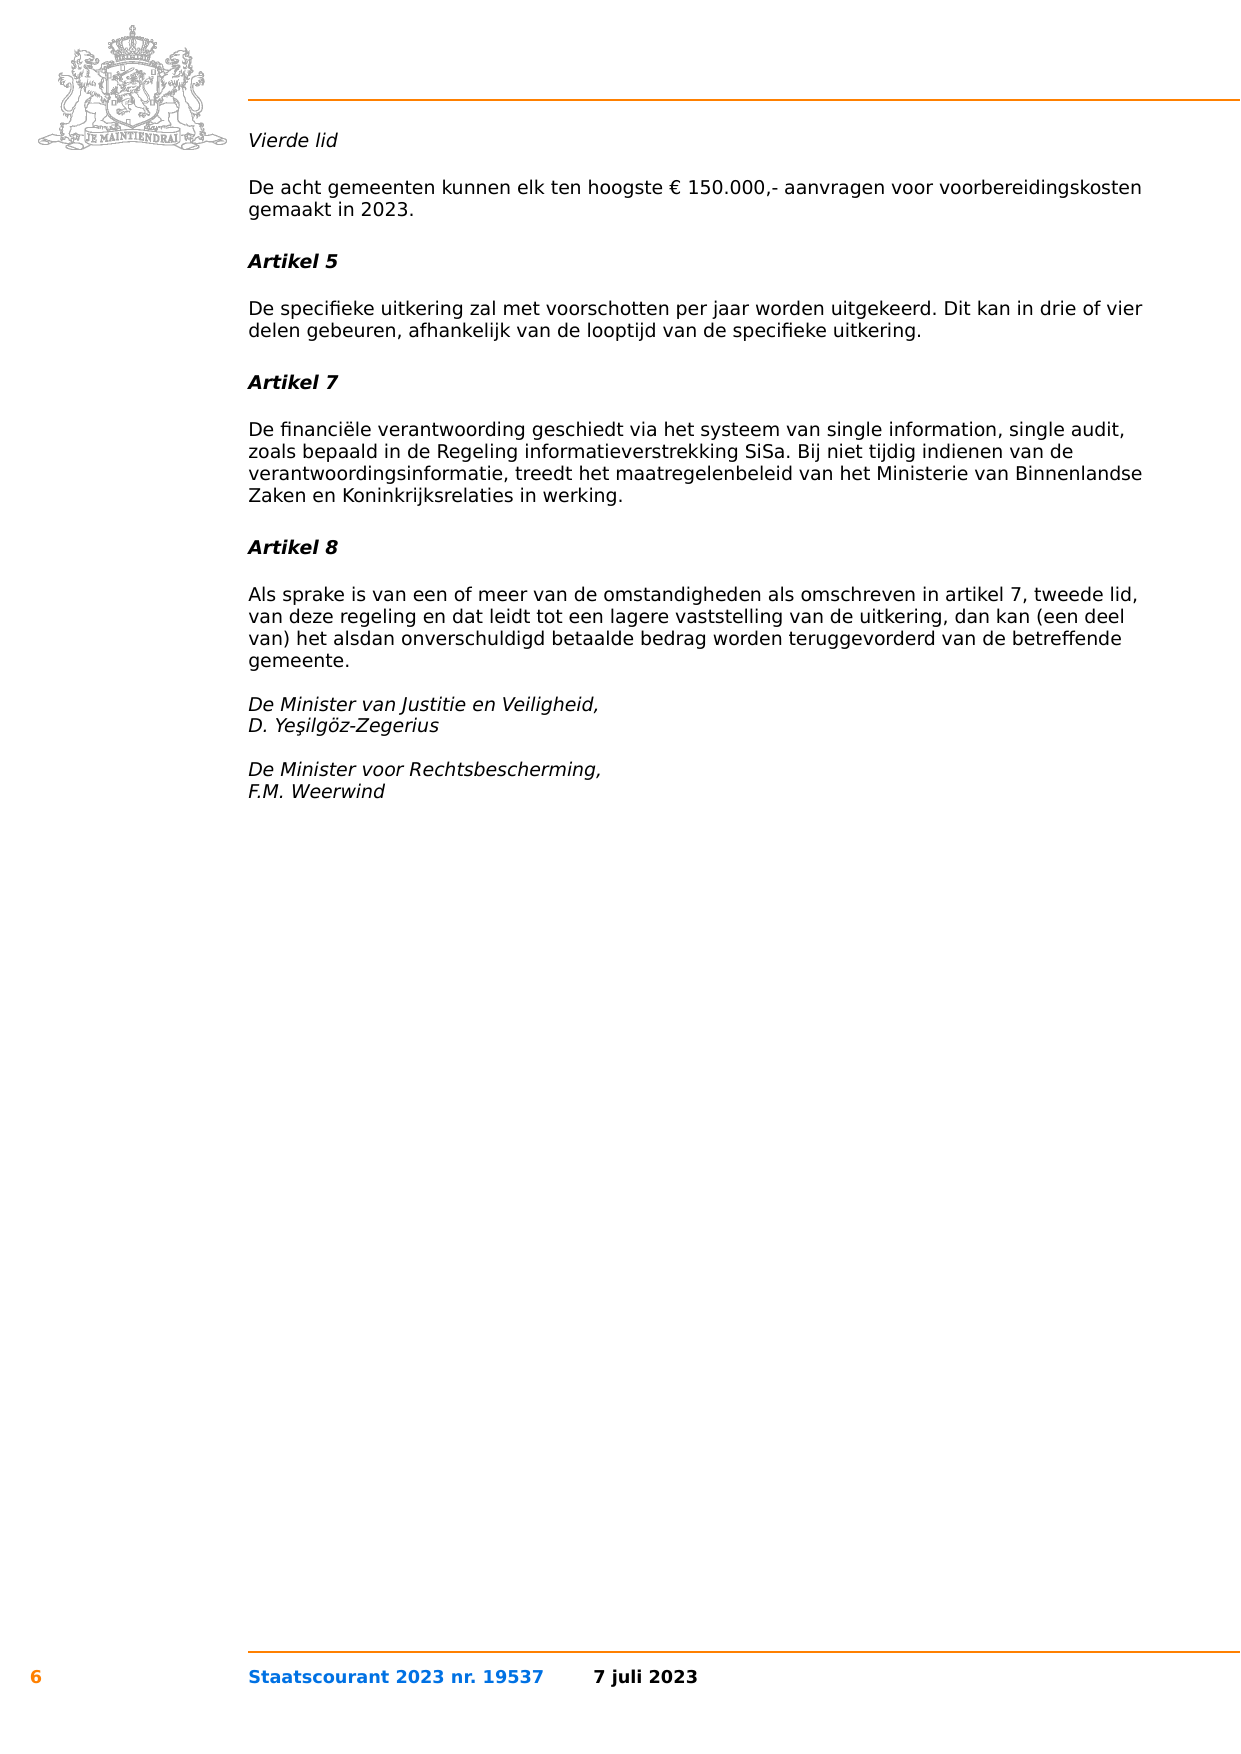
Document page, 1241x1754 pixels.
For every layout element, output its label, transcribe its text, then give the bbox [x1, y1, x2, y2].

text De Minister voor Rechtsbescherming, F.M. Weerwind [248, 759, 1163, 803]
text De financiële verantwoording geschiedt via het systeem van single information, single audit, zoals bepaald in de Regeling informatieverstrekking SiSa. Bij niet tijdig indienen van de verantwoordingsinformatie, treedt het maatregelenbeleid van het Ministerie van Binnenlandse Zaken en Koninkrijksrelaties in werking. [248, 419, 1163, 507]
text De Minister van Justitie en Veiligheid, D. Yeşilgöz-Zegerius [248, 693, 1163, 737]
picture [38, 25, 227, 150]
subtitle Artikel 8 [248, 537, 1163, 559]
text De acht gemeenten kunnen elk ten hoogste € 150.000,- aanvragen voor voorbereidingskosten gemaakt in 2023. [248, 177, 1163, 221]
text De specifieke uitkering zal met voorschotten per jaar worden uitgekeerd. Dit kan in drie of vier delen gebeuren, afhankelijk van de looptijd van de specifieke uitkering. [248, 298, 1163, 342]
subtitle Vierde lid [248, 130, 1163, 152]
text Als sprake is van een of meer van de omstandigheden als omschreven in artikel 7, tweede lid, van deze regeling en dat leidt tot een lagere vaststelling van de uitkering, dan kan (een deel van) het alsdan onverschuldigd betaalde bedrag worden teruggevorderd van de betreffende gemeente. [248, 584, 1163, 672]
subtitle Artikel 5 [248, 251, 1163, 273]
subtitle Artikel 7 [248, 372, 1163, 394]
